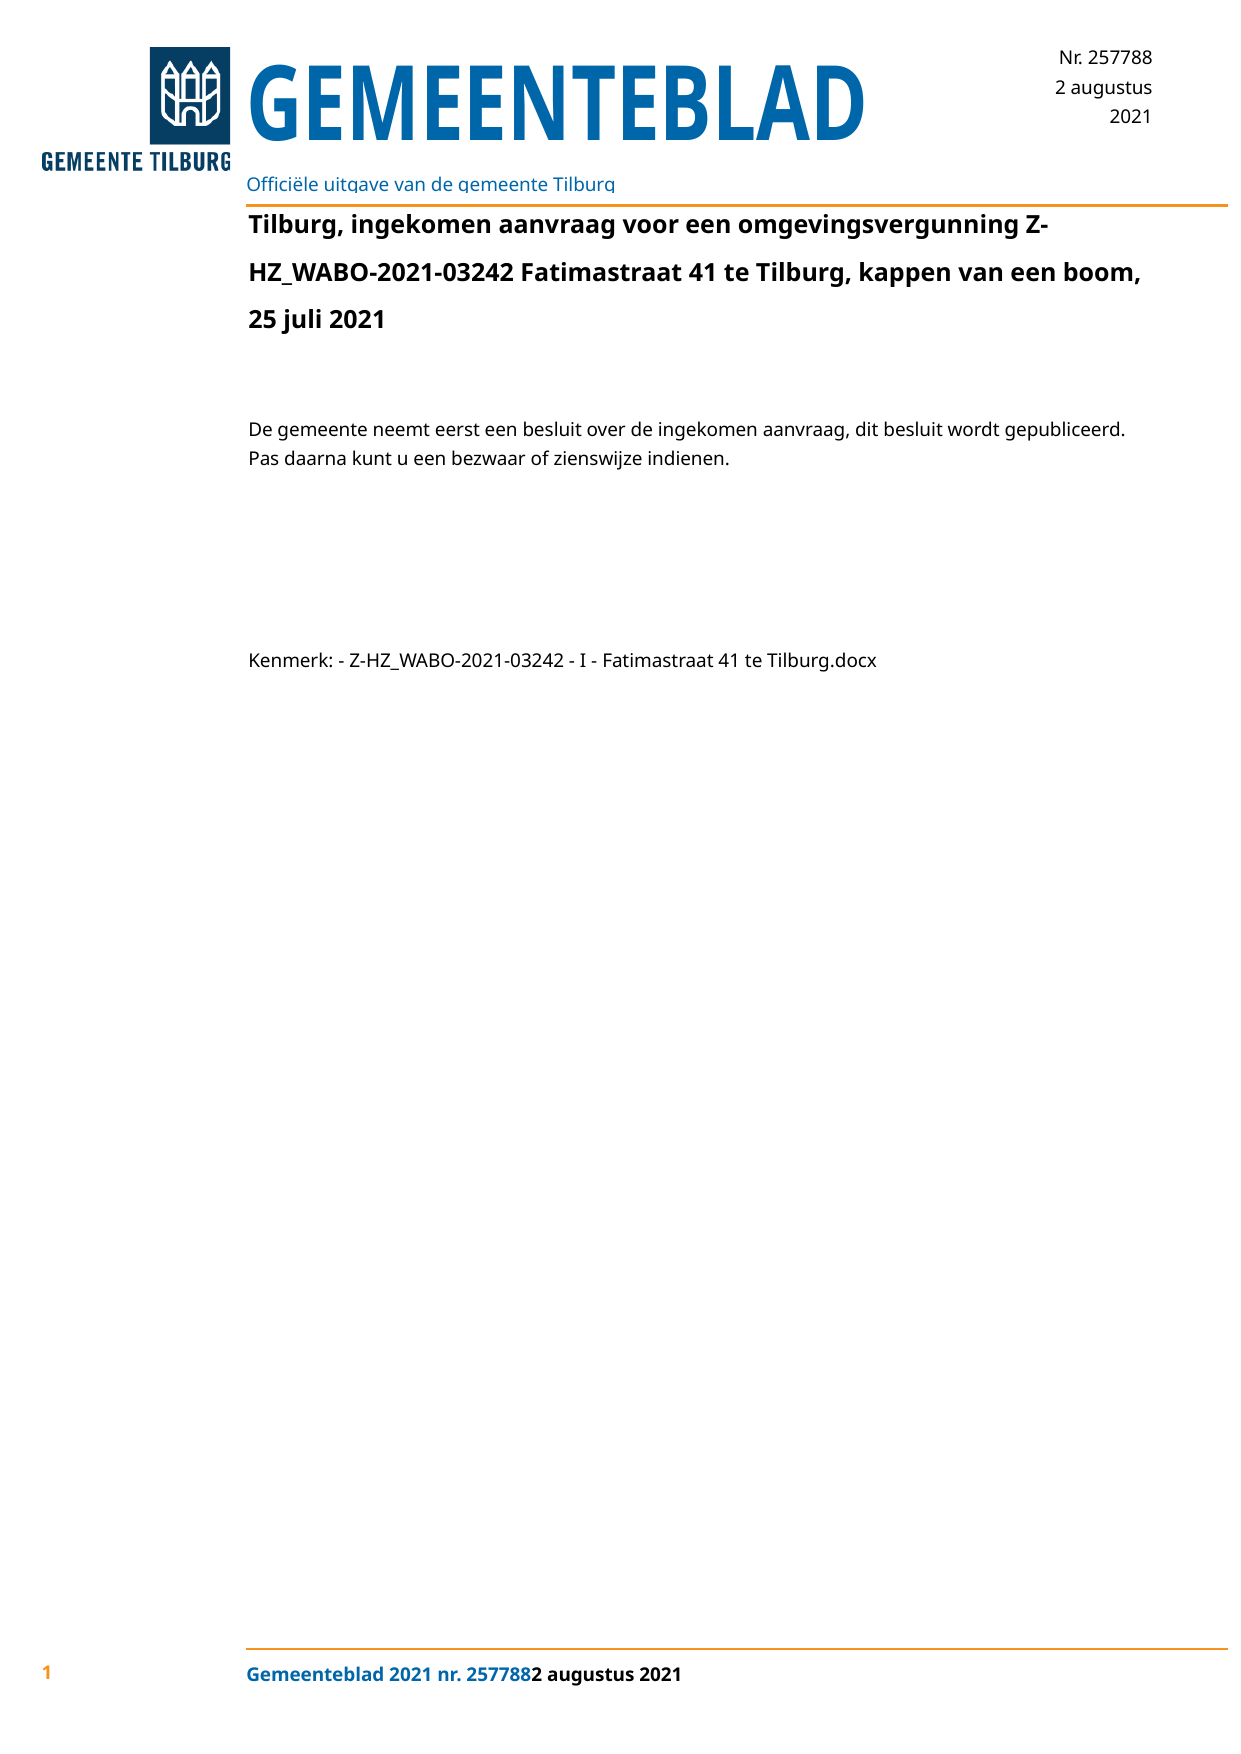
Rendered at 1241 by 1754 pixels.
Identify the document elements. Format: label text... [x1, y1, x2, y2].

text De gemeente neemt eerst een besluit over de ingekomen aanvraag, dit besluit wordt gepubliceerd. Pas daarna kunt u een bezwaar of zienswijze indienen. [248, 416, 1152, 471]
text Tilburg, ingekomen aanvraag voor een omgevingsvergunning Z-HZ_WABO-2021-03242 Fatimastraat 41 te Tilburg, kappen van een boom, 25 juli 2021 [248, 207, 1152, 336]
picture [41, 47, 231, 172]
text Kenmerk: - Z-HZ_WABO-2021-03242 - I - Fatimastraat 41 te Tilburg.docx [248, 647, 1152, 673]
